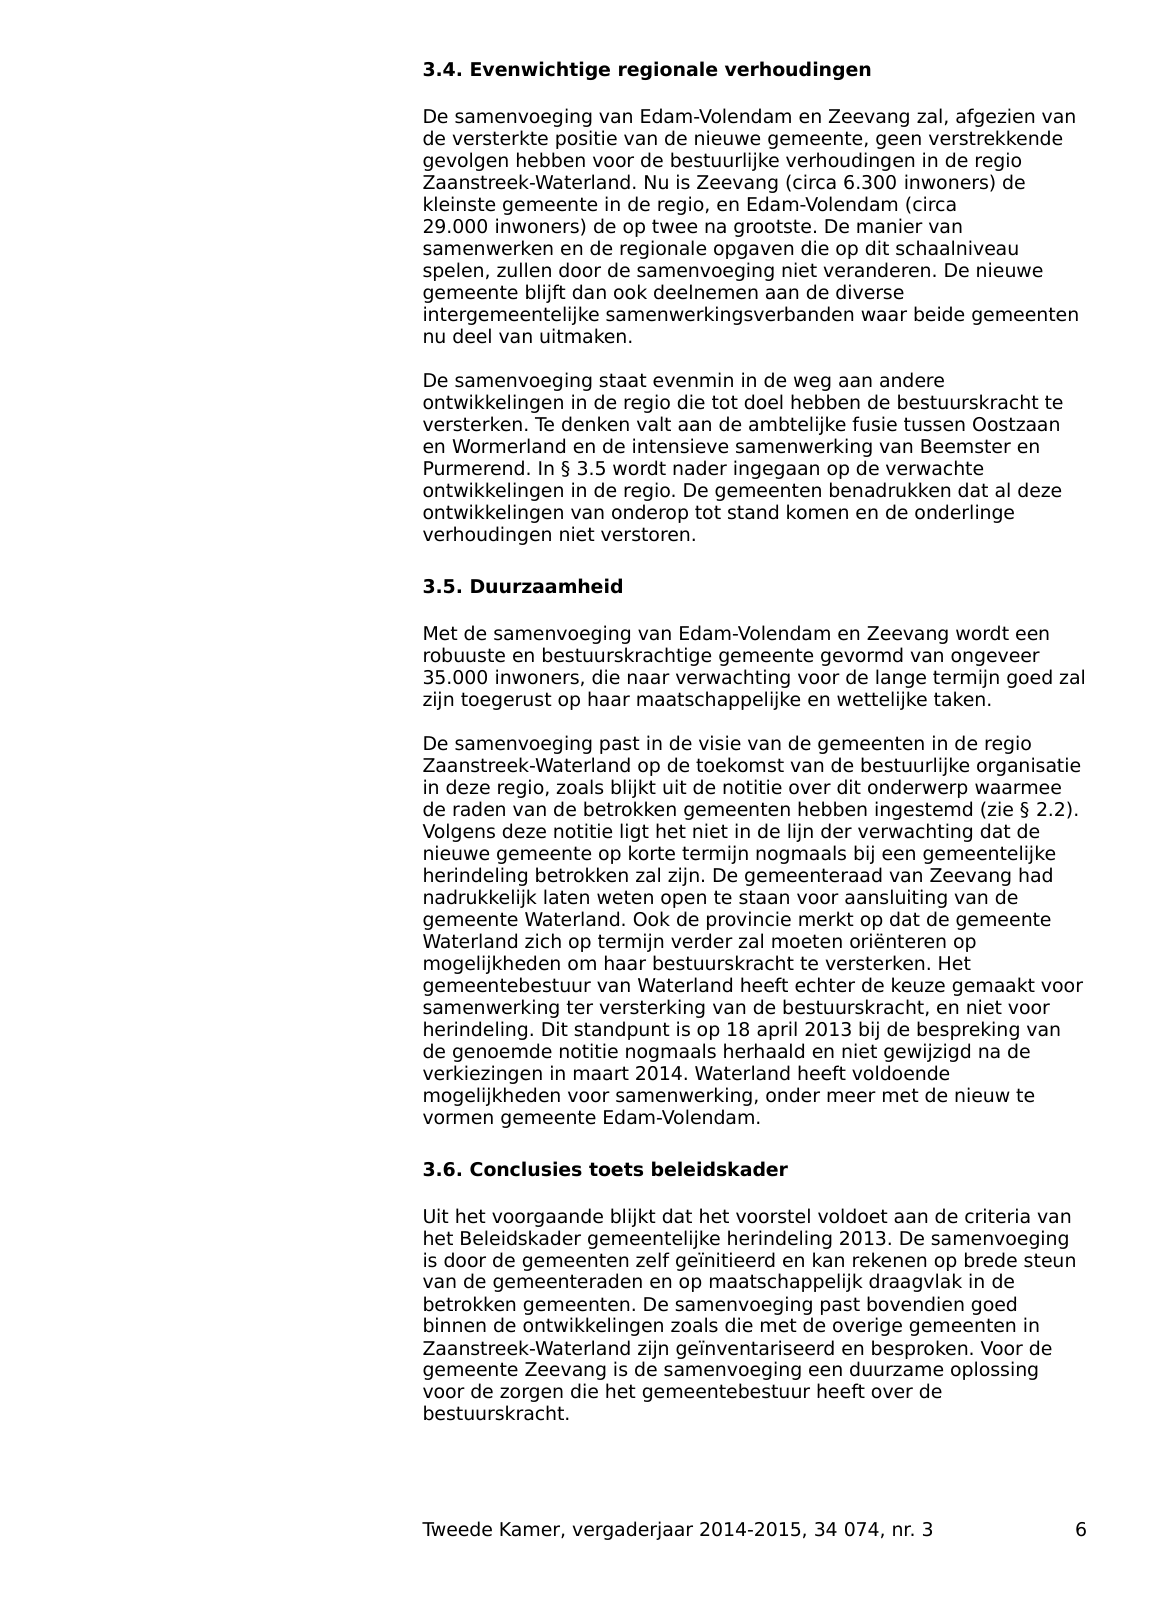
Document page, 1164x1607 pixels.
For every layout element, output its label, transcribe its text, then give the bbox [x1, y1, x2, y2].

text Met de samenvoeging van Edam-Volendam en Zeevang wordt een robuuste en bestuurskrachtige gemeente gevormd van ongeveer 35.000 inwoners, die naar verwachting voor de lange termijn goed zal zijn toegerust op haar maatschappelijke en wettelijke taken. [422, 623, 1087, 711]
subtitle 3.5. Duurzaamheid [422, 576, 1087, 598]
subtitle 3.6. Conclusies toets beleidskader [422, 1158, 1087, 1181]
text De samenvoeging staat evenmin in de weg aan andere ontwikkelingen in de regio die tot doel hebben de bestuurskracht te versterken. Te denken valt aan de ambtelijke fusie tussen Oostzaan en Wormerland en de intensieve samenwerking van Beemster en Purmerend. In § 3.5 wordt nader ingegaan op de verwachte ontwikkelingen in de regio. De gemeenten benadrukken dat al deze ontwikkelingen van onderop tot stand komen en de onderlinge verhoudingen niet verstoren. [422, 370, 1087, 546]
subtitle 3.4. Evenwichtige regionale verhoudingen [422, 59, 1087, 81]
text Uit het voorgaande blijkt dat het voorstel voldoet aan de criteria van het Beleidskader gemeentelijke herindeling 2013. De samenvoeging is door de gemeenten zelf geïnitieerd en kan rekenen op brede steun van de gemeenteraden en op maatschappelijk draagvlak in de betrokken gemeenten. De samenvoeging past bovendien goed binnen de ontwikkelingen zoals die met de overige gemeenten in Zaanstreek-Waterland zijn geïnventariseerd en besproken. Voor de gemeente Zeevang is de samenvoeging een duurzame oplossing voor de zorgen die het gemeentebestuur heeft over de bestuurskracht. [422, 1206, 1087, 1425]
text De samenvoeging van Edam-Volendam en Zeevang zal, afgezien van de versterkte positie van de nieuwe gemeente, geen verstrekkende gevolgen hebben voor de bestuurlijke verhoudingen in de regio Zaanstreek-Waterland. Nu is Zeevang (circa 6.300 inwoners) de kleinste gemeente in de regio, en Edam-Volendam (circa 29.000 inwoners) de op twee na grootste. De manier van samenwerken en de regionale opgaven die op dit schaalniveau spelen, zullen door de samenvoeging niet veranderen. De nieuwe gemeente blijft dan ook deelnemen aan de diverse intergemeentelijke samenwerkingsverbanden waar beide gemeenten nu deel van uitmaken. [422, 106, 1087, 348]
text De samenvoeging past in de visie van de gemeenten in de regio Zaanstreek-Waterland op de toekomst van de bestuurlijke organisatie in deze regio, zoals blijkt uit de notitie over dit onderwerp waarmee de raden van de betrokken gemeenten hebben ingestemd (zie § 2.2). Volgens deze notitie ligt het niet in de lijn der verwachting dat de nieuwe gemeente op korte termijn nogmaals bij een gemeentelijke herindeling betrokken zal zijn. De gemeenteraad van Zeevang had nadrukkelijk laten weten open te staan voor aansluiting van de gemeente Waterland. Ook de provincie merkt op dat de gemeente Waterland zich op termijn verder zal moeten oriënteren op mogelijkheden om haar bestuurskracht te versterken. Het gemeentebestuur van Waterland heeft echter de keuze gemaakt voor samenwerking ter versterking van de bestuurskracht, en niet voor herindeling. Dit standpunt is op 18 april 2013 bij de bespreking van de genoemde notitie nogmaals herhaald en niet gewijzigd na de verkiezingen in maart 2014. Waterland heeft voldoende mogelijkheden voor samenwerking, onder meer met de nieuw te vormen gemeente Edam-Volendam. [422, 733, 1087, 1128]
